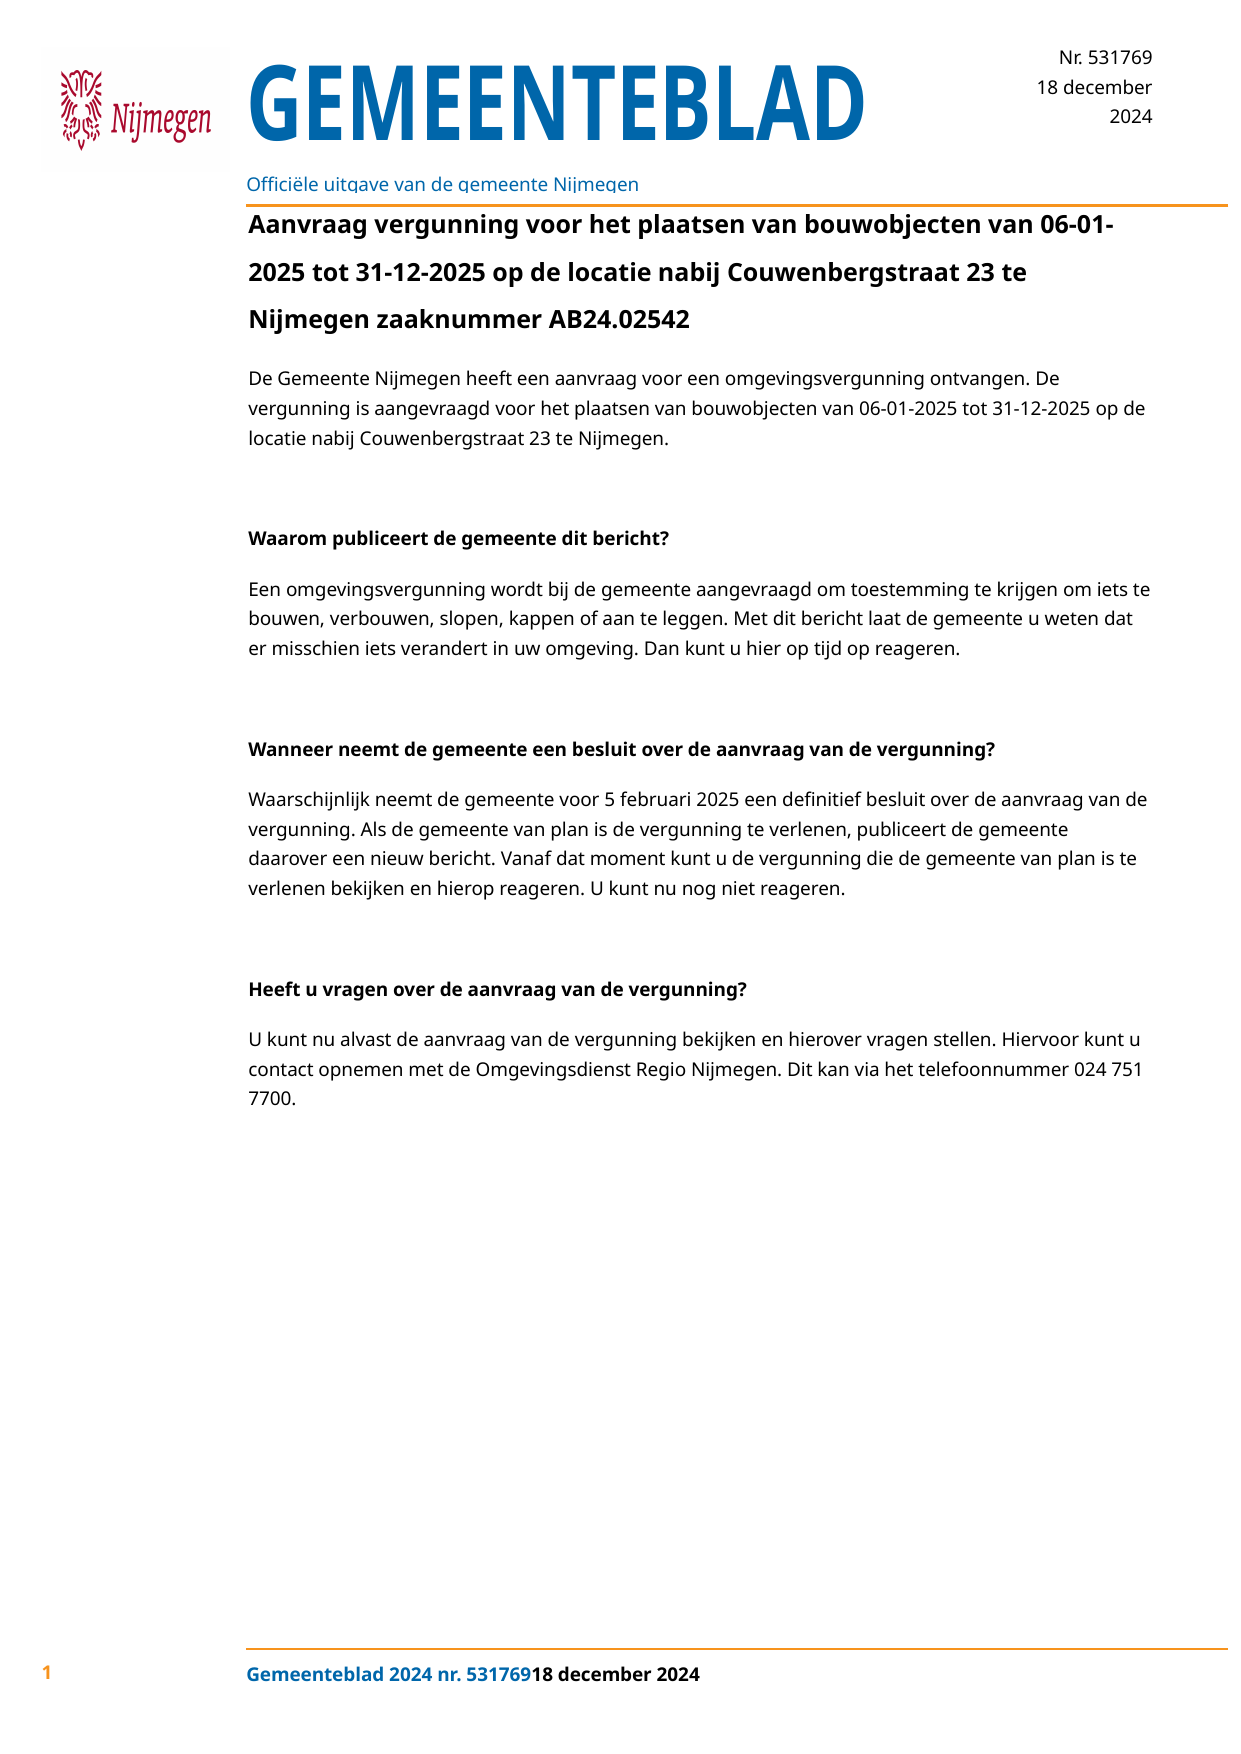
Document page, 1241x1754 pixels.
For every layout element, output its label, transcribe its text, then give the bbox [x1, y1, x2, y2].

text Wanneer neemt de gemeente een besluit over de aanvraag van de vergunning? [248, 736, 1152, 762]
text De Gemeente Nijmegen heeft een aanvraag voor een omgevingsvergunning ontvangen. De vergunning is aangevraagd voor het plaatsen van bouwobjecten van 06-01-2025 tot 31-12-2025 op de locatie nabij Couwenbergstraat 23 te Nijmegen. [248, 366, 1152, 450]
text Waarom publiceert de gemeente dit bericht? [248, 526, 1152, 551]
text Waarschijnlijk neemt de gemeente voor 5 februari 2025 een definitief besluit over de aanvraag van de vergunning. Als de gemeente van plan is de vergunning te verlenen, publiceert de gemeente daarover een nieuw bericht. Vanaf dat moment kunt u de vergunning die de gemeente van plan is te verlenen bekijken en hierop reageren. U kunt nu nog niet reageren. [248, 786, 1152, 901]
text Een omgevingsvergunning wordt bij de gemeente aangevraagd om toestemming te krijgen om iets te bouwen, verbouwen, slopen, kappen of aan te leggen. Met dit bericht laat de gemeente u weten dat er misschien iets verandert in uw omgeving. Dan kunt u hier op tijd op reageren. [248, 576, 1152, 661]
text U kunt nu alvast de aanvraag van de vergunning bekijken en hierover vragen stellen. Hiervoor kunt u contact opnemen met de Omgevingsdienst Regio Nijmegen. Dit kan via het telefoonnummer 024 751 7700. [248, 1026, 1152, 1111]
picture [41, 47, 231, 172]
text Aanvraag vergunning voor het plaatsen van bouwobjecten van 06-01-2025 tot 31-12-2025 op de locatie nabij Couwenbergstraat 23 te Nijmegen zaaknummer AB24.02542 [248, 207, 1152, 336]
text Heeft u vragen over de aanvraag van de vergunning? [248, 976, 1152, 1002]
